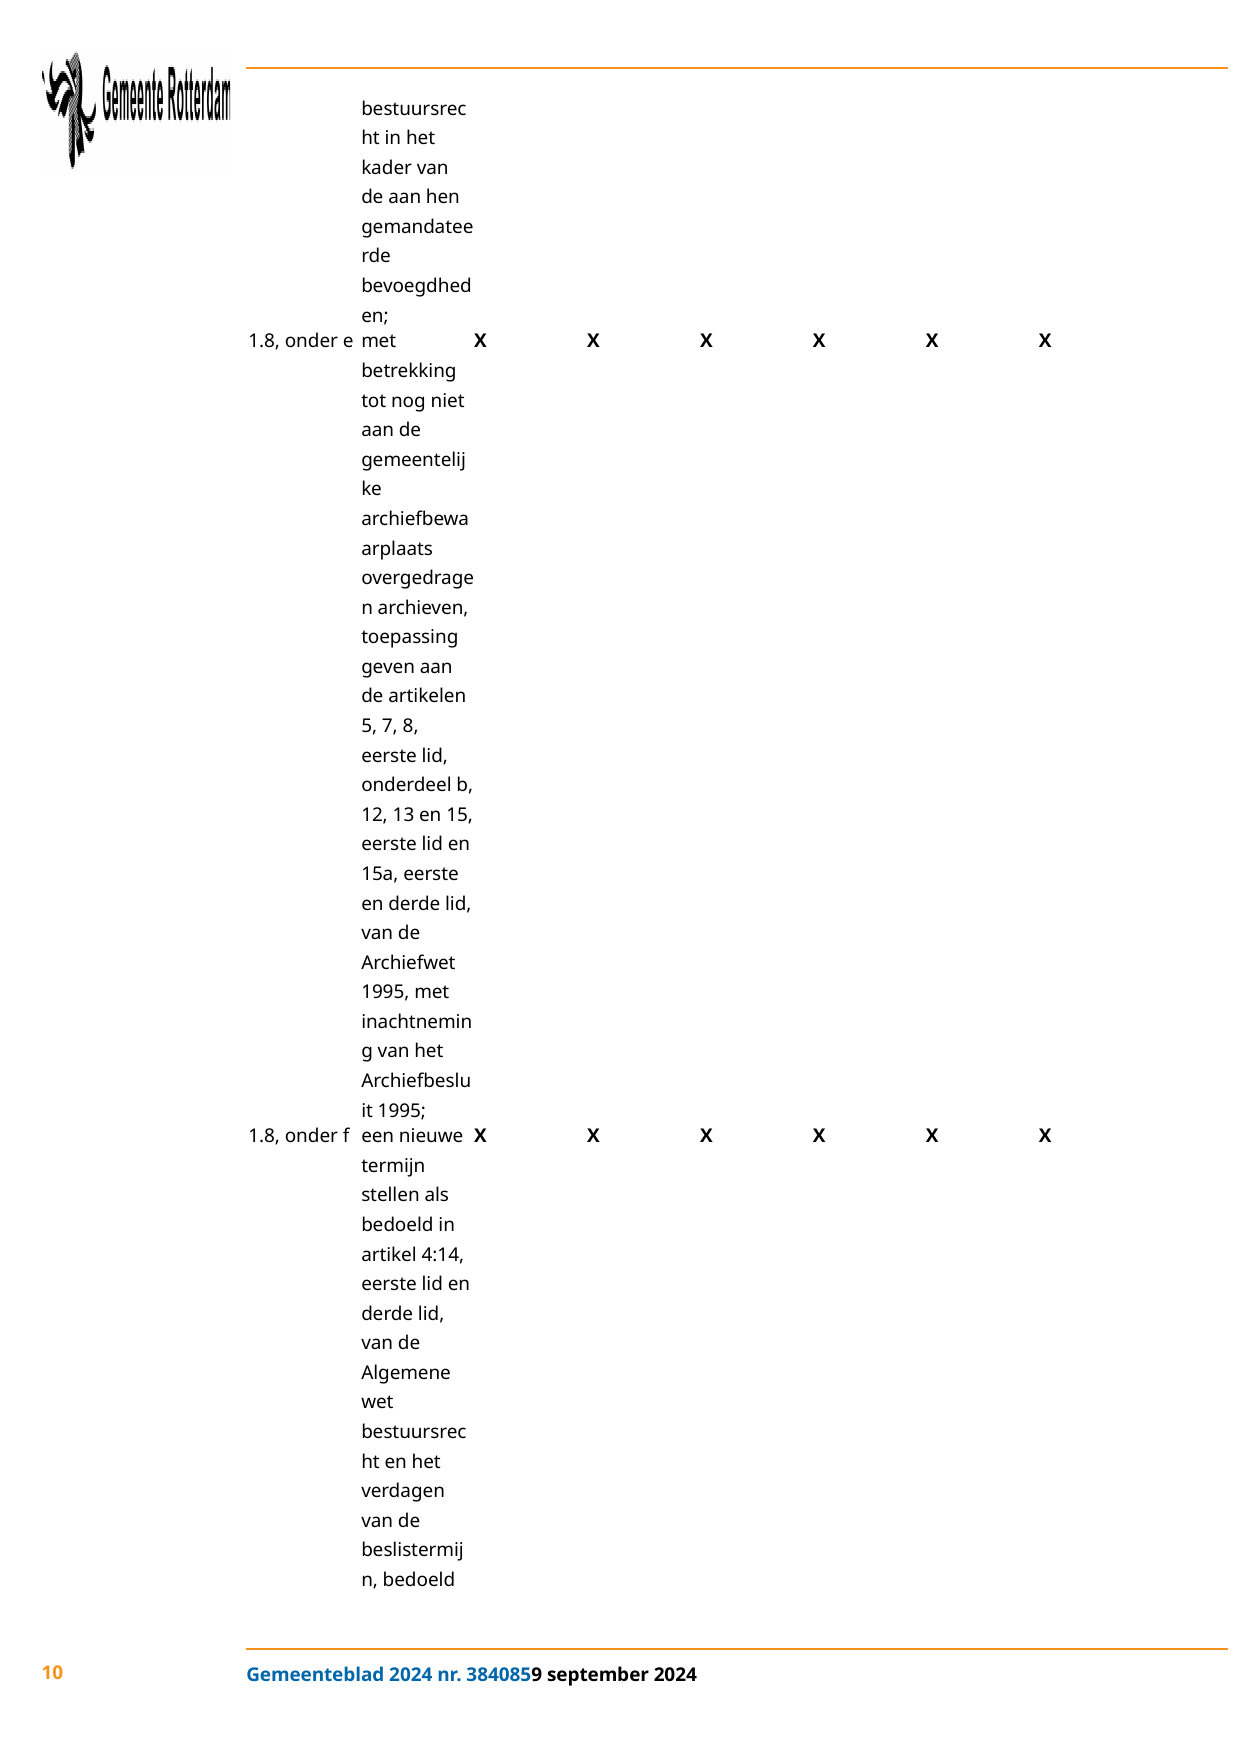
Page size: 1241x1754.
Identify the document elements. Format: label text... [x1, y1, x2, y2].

table_cell met betrekking tot nog niet aan de gemeentelijke archiefbewaarplaats overgedragen archieven, toepassing geven aan de artikelen 5, 7, 8, eerste lid, onderdeel b, 12, 13 en 15, eerste lid en 15a, eerste en derde lid, van de Archiefwet 1995, met inachtneming van het Archiefbesluit 1995; [361, 328, 474, 1122]
table_cell X [474, 328, 587, 1122]
table_cell [248, 95, 361, 328]
table_cell [926, 95, 1038, 328]
table_cell 1.8, onder f [248, 1123, 361, 1592]
table_cell X [1039, 328, 1152, 1122]
table_cell X [700, 328, 813, 1122]
table_cell [700, 95, 813, 328]
table_cell [813, 95, 926, 328]
table_cell X [813, 328, 926, 1122]
table_cell [474, 95, 587, 328]
table_cell X [926, 328, 1038, 1122]
table_cell [1039, 95, 1152, 328]
table_cell 1.8, onder e [248, 328, 361, 1122]
table_cell X [813, 1123, 926, 1592]
table_cell bestuursrecht in het kader van de aan hen gemandateerde bevoegdheden; [361, 95, 474, 328]
table_cell X [1039, 1123, 1152, 1592]
table_cell X [587, 1123, 700, 1592]
table_cell X [474, 1123, 587, 1592]
table_cell [587, 95, 700, 328]
picture [41, 47, 231, 172]
table_cell een nieuwe termijn stellen als bedoeld in artikel 4:14, eerste lid en derde lid, van de Algemene wet bestuursrecht en het verdagen van de beslistermijn, bedoeld [361, 1123, 474, 1592]
table_cell X [587, 328, 700, 1122]
table_cell X [700, 1123, 813, 1592]
table_cell X [926, 1123, 1038, 1592]
